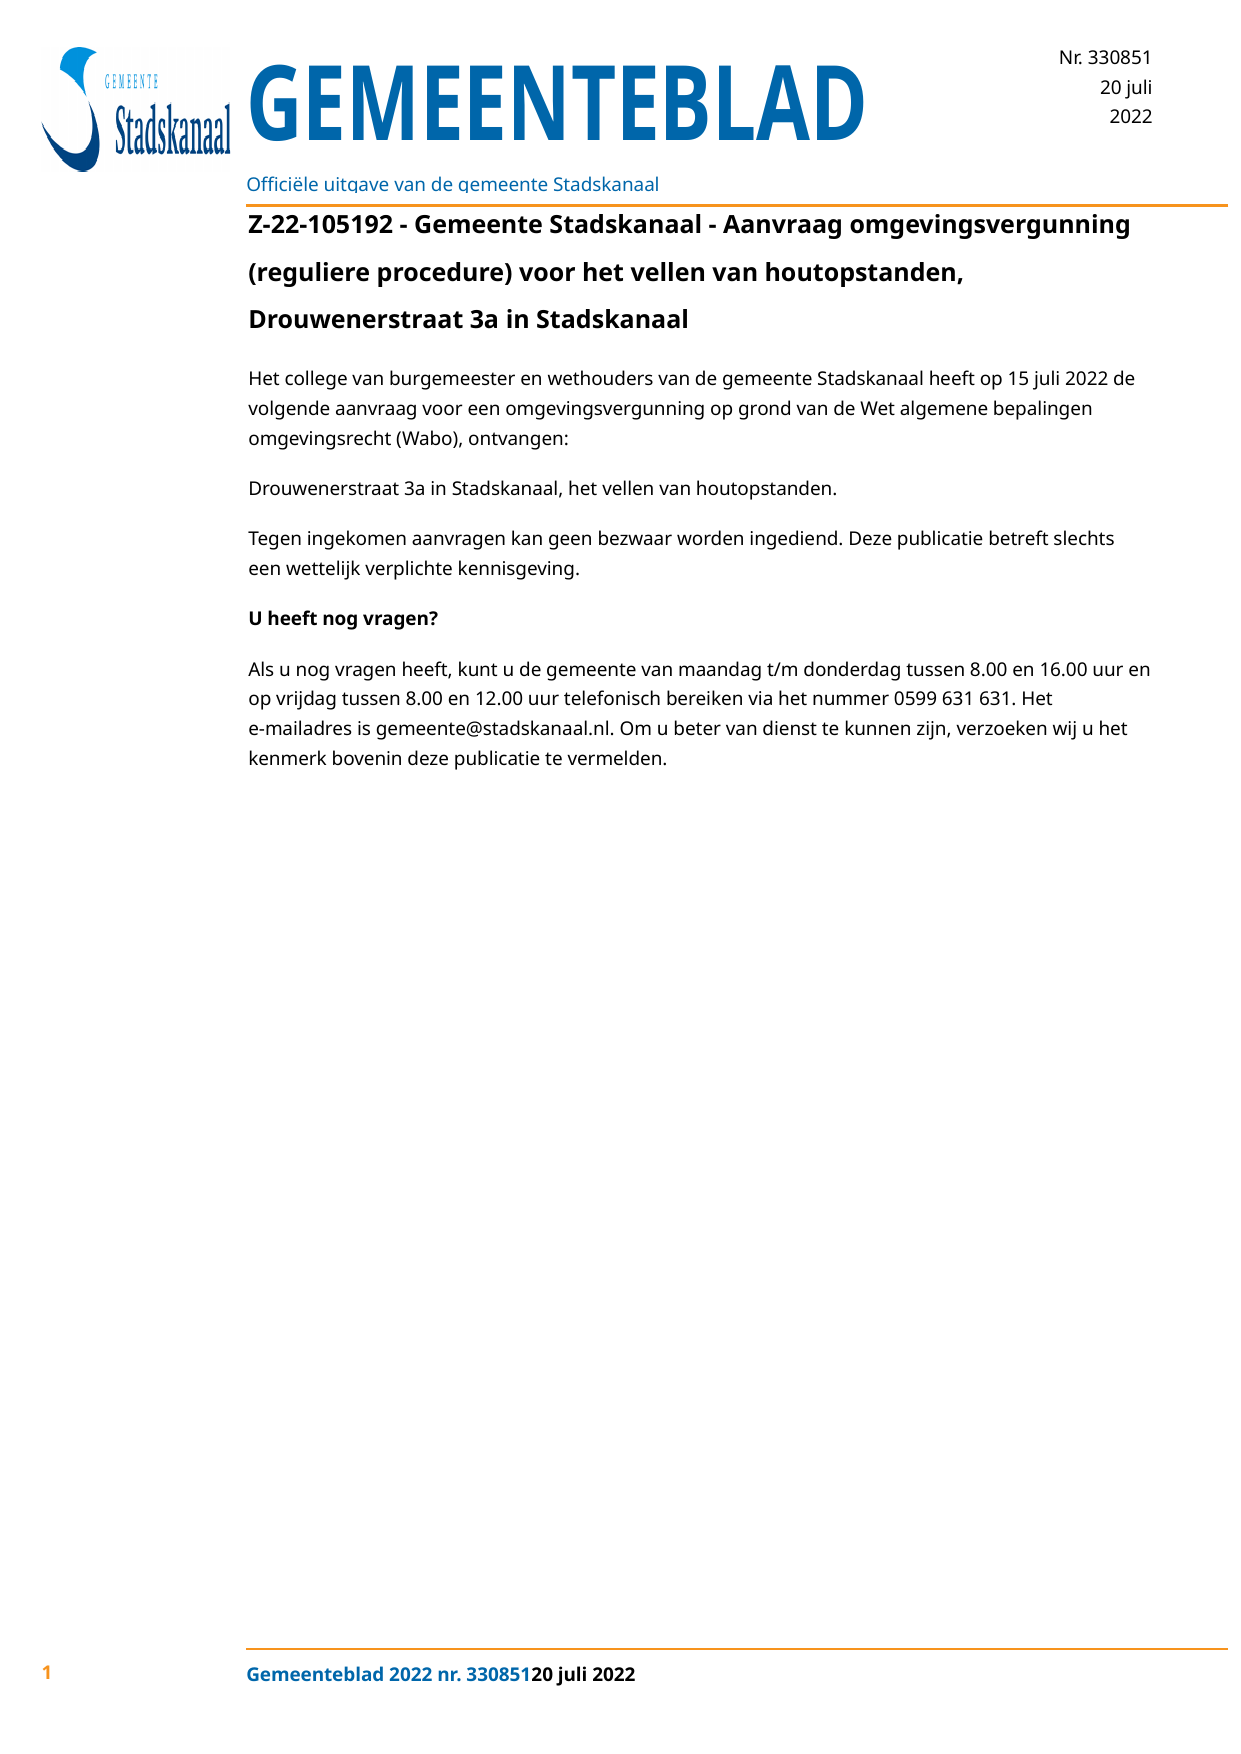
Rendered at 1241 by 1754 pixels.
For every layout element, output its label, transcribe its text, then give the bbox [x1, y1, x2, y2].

text Als u nog vragen heeft, kunt u de gemeente van maandag t/m donderdag tussen 8.00 en 16.00 uur en op vrijdag tussen 8.00 en 12.00 uur telefonisch bereiken via het nummer 0599 631 631. Het e‑mailadres is gemeente@stadskanaal.nl. Om u beter van dienst te kunnen zijn, verzoeken wij u het kenmerk bovenin deze publicatie te vermelden. [248, 656, 1152, 770]
text U heeft nog vragen? [248, 606, 1152, 631]
text Drouwenerstraat 3a in Stadskanaal, het vellen van houtopstanden. [248, 475, 1152, 501]
text Z-22-105192 - Gemeente Stadskanaal - Aanvraag omgevingsvergunning (reguliere procedure) voor het vellen van houtopstanden, Drouwenerstraat 3a in Stadskanaal [248, 207, 1152, 336]
picture [41, 47, 231, 172]
text Tegen ingekomen aanvragen kan geen bezwaar worden ingediend. Deze publicatie betreft slechts een wettelijk verplichte kennisgeving. [248, 526, 1152, 581]
text Het college van burgemeester en wethouders van de gemeente Stadskanaal heeft op 15 juli 2022 de volgende aanvraag voor een omgevingsvergunning op grond van de Wet algemene bepalingen omgevingsrecht (Wabo), ontvangen: [248, 366, 1152, 450]
